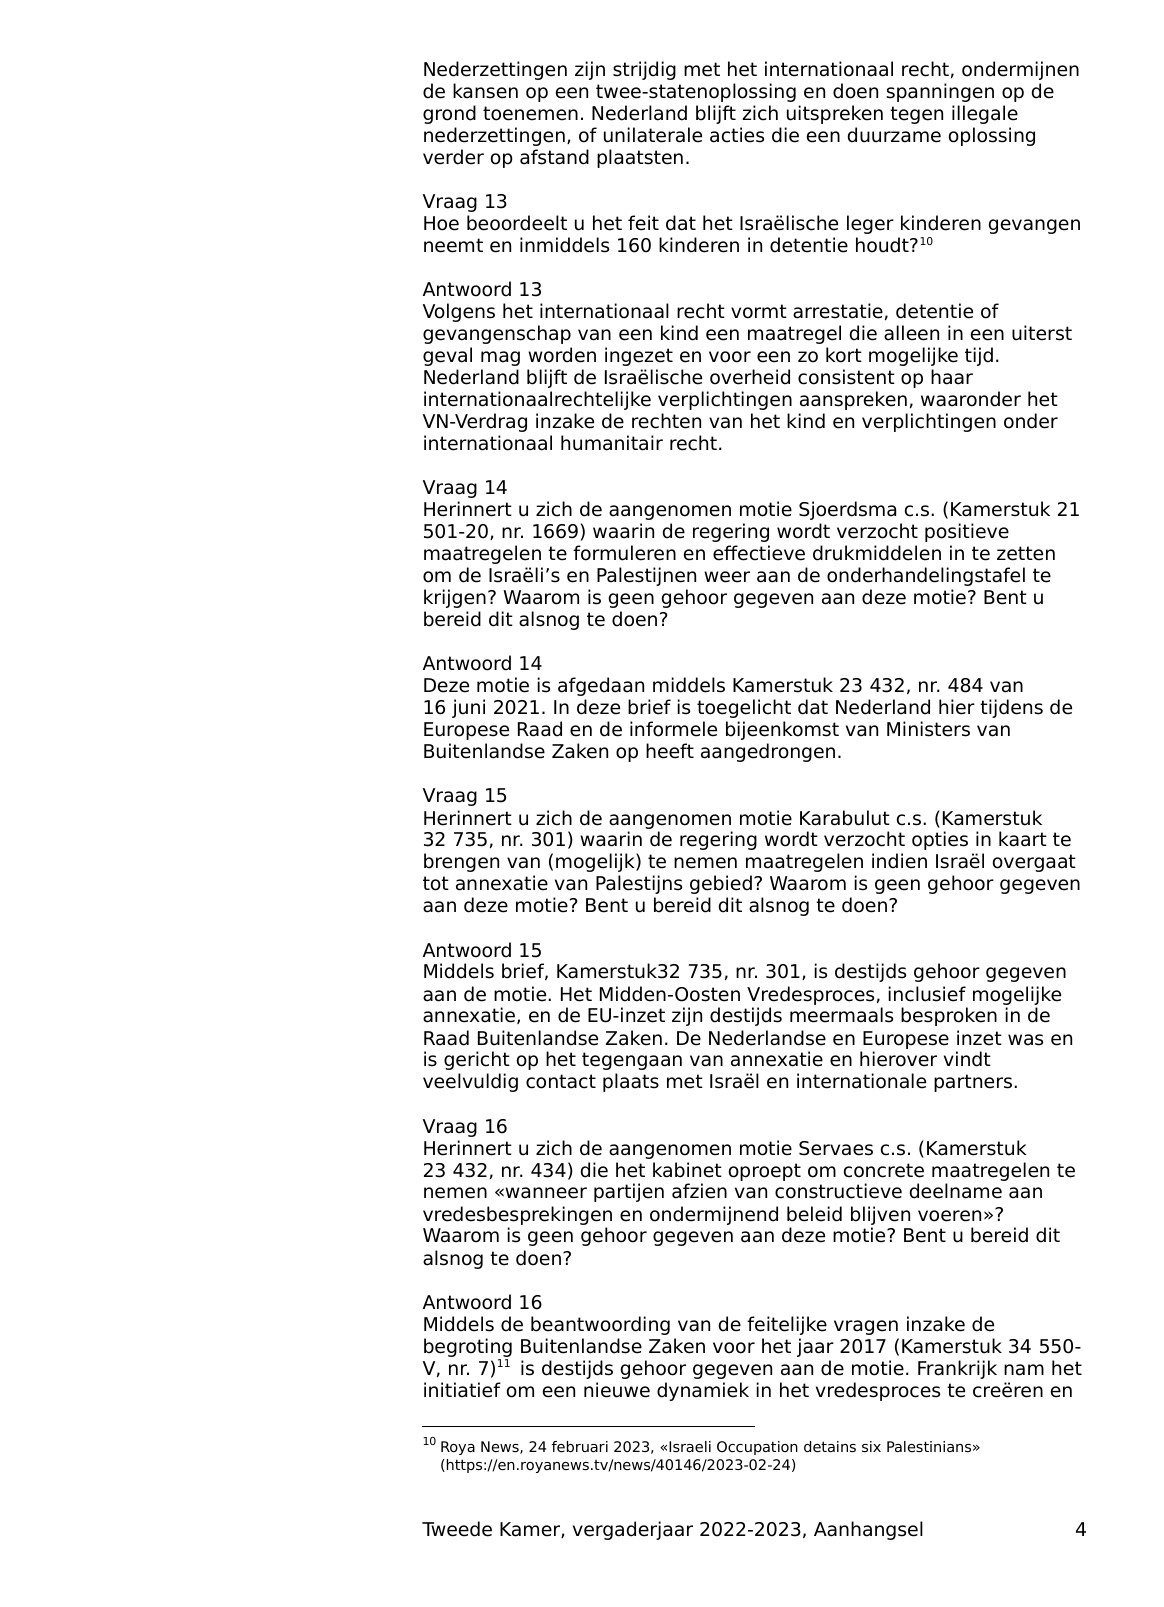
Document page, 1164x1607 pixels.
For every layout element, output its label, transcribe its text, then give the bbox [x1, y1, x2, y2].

text Nederzettingen zijn strijdig met het internationaal recht, ondermijnen de kansen op een twee-statenoplossing en doen spanningen op de grond toenemen. Nederland blijft zich uitspreken tegen illegale nederzettingen, of unilaterale acties die een duurzame oplossing verder op afstand plaatsten. [422, 59, 1087, 169]
text Herinnert u zich de aangenomen motie Karabulut c.s. (Kamerstuk 32 735, nr. 301) waarin de regering wordt verzocht opties in kaart te brengen van (mogelijk) te nemen maatregelen indien Israël overgaat tot annexatie van Palestijns gebied? Waarom is geen gehoor gegeven aan deze motie? Bent u bereid dit alsnog te doen? [422, 807, 1087, 917]
text Antwoord 13 [422, 279, 1087, 301]
text Vraag 15 [422, 785, 1087, 807]
text Antwoord 16 [422, 1292, 1087, 1313]
text Middels brief, Kamerstuk32 735, nr. 301, is destijds gehoor gegeven aan de motie. Het Midden-Oosten Vredesproces, inclusief mogelijke annexatie, en de EU-inzet zijn destijds meermaals besproken in de Raad Buitenlandse Zaken. De Nederlandse en Europese inzet was en is gericht op het tegengaan van annexatie en hierover vindt veelvuldig contact plaats met Israël en internationale partners. [422, 961, 1087, 1093]
text Vraag 13 [422, 191, 1087, 213]
text Volgens het internationaal recht vormt arrestatie, detentie of gevangenschap van een kind een maatregel die alleen in een uiterst geval mag worden ingezet en voor een zo kort mogelijke tijd. Nederland blijft de Israëlische overheid consistent op haar internationaalrechtelijke verplichtingen aanspreken, waaronder het VN-Verdrag inzake de rechten van het kind en verplichtingen onder internationaal humanitair recht. [422, 301, 1087, 455]
text Vraag 16 [422, 1116, 1087, 1137]
text Roya News, 24 februari 2023, «Israeli Occupation detains six Palestinians» (https://en.royanews.tv/news/40146/2023-02-24) [422, 1435, 1087, 1474]
text Vraag 14 [422, 477, 1087, 499]
text Antwoord 15 [422, 939, 1087, 961]
text Antwoord 14 [422, 653, 1087, 675]
text Herinnert u zich de aangenomen motie Servaes c.s. (Kamerstuk 23 432, nr. 434) die het kabinet oproept om concrete maatregelen te nemen «wanneer partijen afzien van constructieve deelname aan vredesbesprekingen en ondermijnend beleid blijven voeren»? Waarom is geen gehoor gegeven aan deze motie? Bent u bereid dit alsnog te doen? [422, 1137, 1087, 1269]
text Middels de beantwoording van de feitelijke vragen inzake de begroting Buitenlandse Zaken voor het jaar 2017 (Kamerstuk 34 550-V, nr. 7) is destijds gehoor gegeven aan de motie. Frankrijk nam het initiatief om een nieuwe dynamiek in het vredesproces te creëren en [422, 1313, 1087, 1401]
text Herinnert u zich de aangenomen motie Sjoerdsma c.s. (Kamerstuk 21 501-20, nr. 1669) waarin de regering wordt verzocht positieve maatregelen te formuleren en effectieve drukmiddelen in te zetten om de Israëli’s en Palestijnen weer aan de onderhandelingstafel te krijgen? Waarom is geen gehoor gegeven aan deze motie? Bent u bereid dit alsnog te doen? [422, 499, 1087, 631]
text Deze motie is afgedaan middels Kamerstuk 23 432, nr. 484 van 16 juni 2021. In deze brief is toegelicht dat Nederland hier tijdens de Europese Raad en de informele bijeenkomst van Ministers van Buitenlandse Zaken op heeft aangedrongen. [422, 675, 1087, 763]
text Hoe beoordeelt u het feit dat het Israëlische leger kinderen gevangen neemt en inmiddels 160 kinderen in detentie houdt? [422, 213, 1087, 257]
